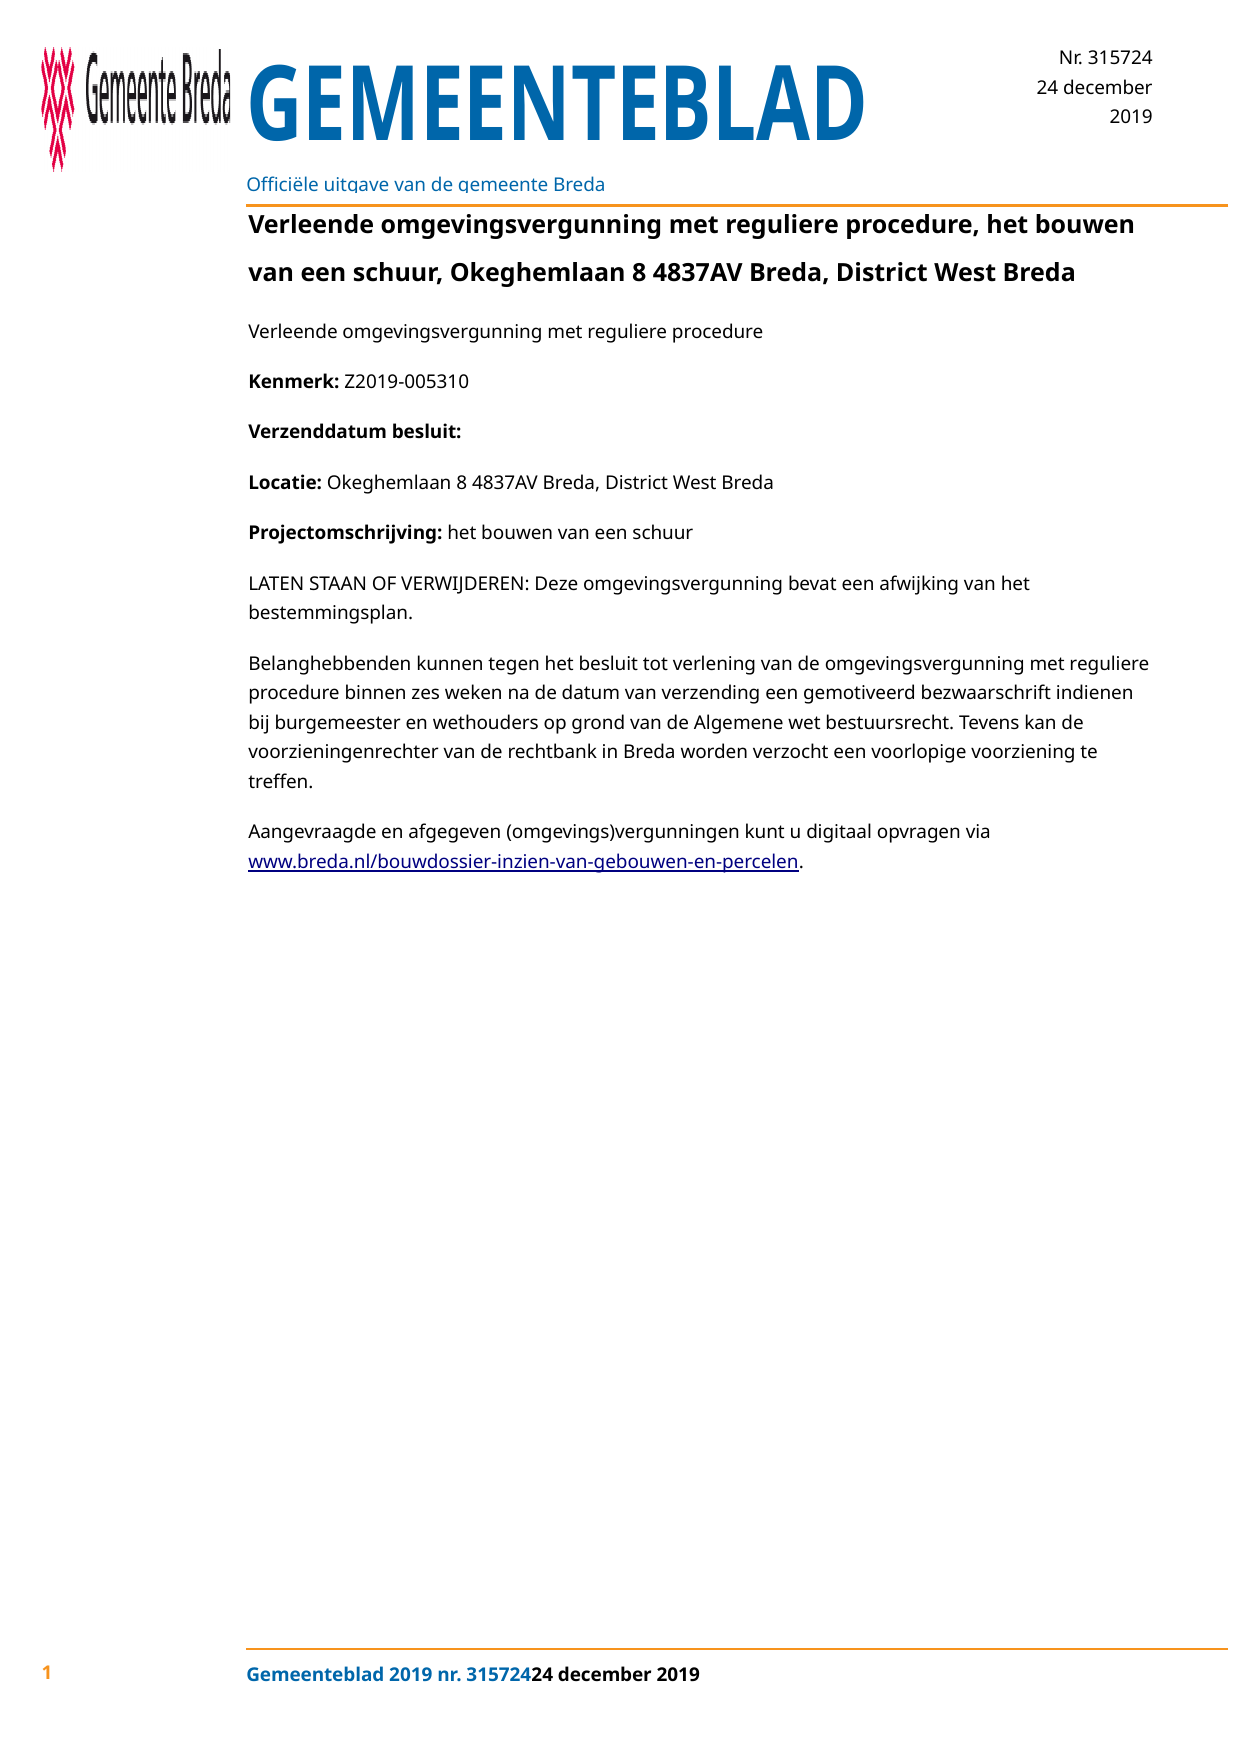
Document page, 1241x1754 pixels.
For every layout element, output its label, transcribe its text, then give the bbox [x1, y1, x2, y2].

text Aangevraagde en afgegeven (omgevings)vergunningen kunt u digitaal opvragen via www.breda.nl/bouwdossier-inzien-van-gebouwen-en-percelen. [248, 819, 1152, 874]
text Kenmerk: Z2019-005310 [248, 368, 1152, 394]
picture [41, 47, 231, 172]
text Verleende omgevingsvergunning met reguliere procedure [248, 318, 1152, 344]
text Verzenddatum besluit: [248, 419, 1152, 444]
text Belanghebbenden kunnen tegen het besluit tot verlening van de omgevingsvergunning met reguliere procedure binnen zes weken na de datum van verzending een gemotiveerd bezwaarschrift indienen bij burgemeester en wethouders op grond van de Algemene wet bestuursrecht. Tevens kan de voorzieningenrechter van de rechtbank in Breda worden verzocht een voorlopige voorziening te treffen. [248, 650, 1152, 794]
text LATEN STAAN OF VERWIJDEREN: Deze omgevingsvergunning bevat een afwijking van het bestemmingsplan. [248, 570, 1152, 625]
text Verleende omgevingsvergunning met reguliere procedure, het bouwen van een schuur, Okeghemlaan 8 4837AV Breda, District West Breda [248, 207, 1152, 288]
text Locatie: Okeghemlaan 8 4837AV Breda, District West Breda [248, 469, 1152, 495]
text Projectomschrijving: het bouwen van een schuur [248, 519, 1152, 545]
